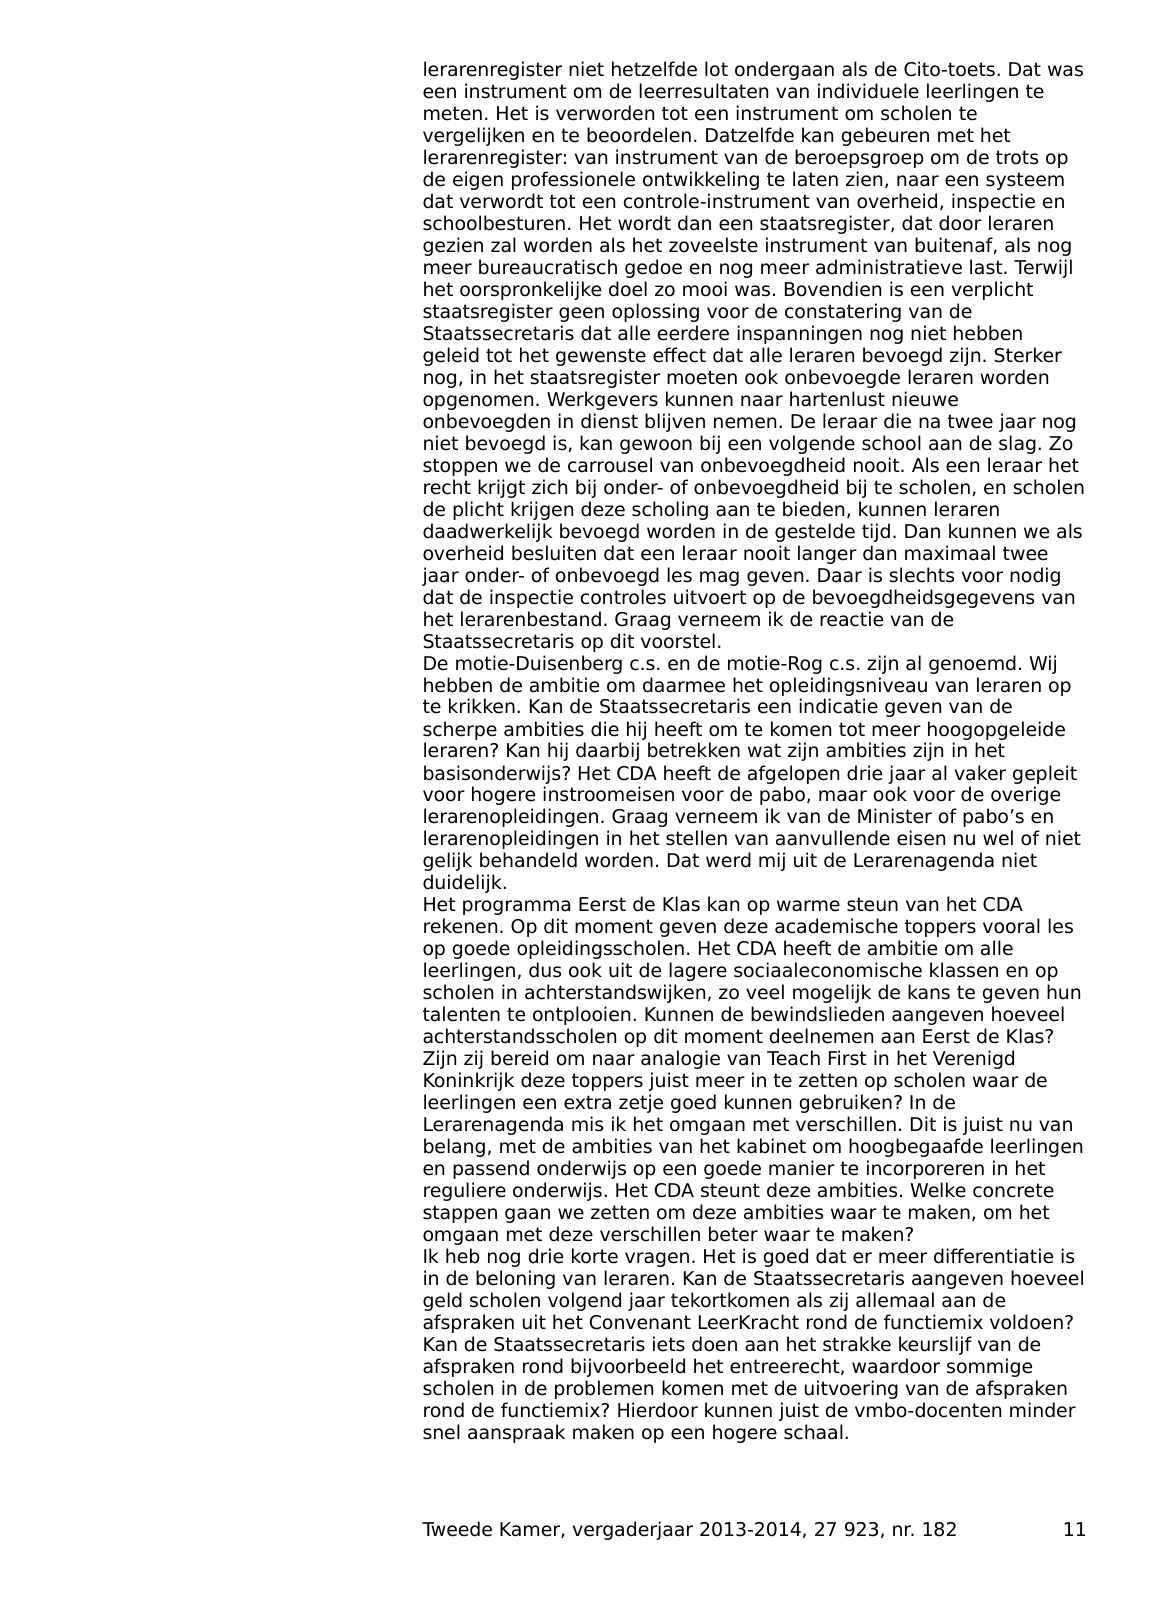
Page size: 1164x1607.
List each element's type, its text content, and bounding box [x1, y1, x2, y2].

text Ik heb nog drie korte vragen. Het is goed dat er meer differentiatie is in de beloning van leraren. Kan de Staatssecretaris aangeven hoeveel geld scholen volgend jaar tekortkomen als zij allemaal aan de afspraken uit het Convenant LeerKracht rond de functiemix voldoen? [422, 1246, 1087, 1334]
text De motie-Duisenberg c.s. en de motie-Rog c.s. zijn al genoemd. Wij hebben de ambitie om daarmee het opleidingsniveau van leraren op te krikken. Kan de Staatssecretaris een indicatie geven van de scherpe ambities die hij heeft om te komen tot meer hoogopgeleide leraren? Kan hij daarbij betrekken wat zijn ambities zijn in het basisonderwijs? Het CDA heeft de afgelopen drie jaar al vaker gepleit voor hogere instroomeisen voor de pabo, maar ook voor de overige lerarenopleidingen. Graag verneem ik van de Minister of pabo’s en lerarenopleidingen in het stellen van aanvullende eisen nu wel of niet gelijk behandeld worden. Dat werd mij uit de Lerarenagenda niet duidelijk. [422, 652, 1087, 894]
text Het programma Eerst de Klas kan op warme steun van het CDA rekenen. Op dit moment geven deze academische toppers vooral les op goede opleidingsscholen. Het CDA heeft de ambitie om alle leerlingen, dus ook uit de lagere sociaaleconomische klassen en op scholen in achterstandswijken, zo veel mogelijk de kans te geven hun talenten te ontplooien. Kunnen de bewindslieden aangeven hoeveel achterstandsscholen op dit moment deelnemen aan Eerst de Klas? Zijn zij bereid om naar analogie van Teach First in het Verenigd Koninkrijk deze toppers juist meer in te zetten op scholen waar de leerlingen een extra zetje goed kunnen gebruiken? In de Lerarenagenda mis ik het omgaan met verschillen. Dit is juist nu van belang, met de ambities van het kabinet om hoogbegaafde leerlingen en passend onderwijs op een goede manier te incorporeren in het reguliere onderwijs. Het CDA steunt deze ambities. Welke concrete stappen gaan we zetten om deze ambities waar te maken, om het omgaan met deze verschillen beter waar te maken? [422, 894, 1087, 1246]
text Kan de Staatssecretaris iets doen aan het strakke keurslijf van de afspraken rond bijvoorbeeld het entreerecht, waardoor sommige scholen in de problemen komen met de uitvoering van de afspraken rond de functiemix? Hierdoor kunnen juist de vmbo-docenten minder snel aanspraak maken op een hogere schaal. [422, 1334, 1087, 1444]
text lerarenregister niet hetzelfde lot ondergaan als de Cito-toets. Dat was een instrument om de leerresultaten van individuele leerlingen te meten. Het is verworden tot een instrument om scholen te vergelijken en te beoordelen. Datzelfde kan gebeuren met het lerarenregister: van instrument van de beroepsgroep om de trots op de eigen professionele ontwikkeling te laten zien, naar een systeem dat verwordt tot een controle-instrument van overheid, inspectie en schoolbesturen. Het wordt dan een staatsregister, dat door leraren gezien zal worden als het zoveelste instrument van buitenaf, als nog meer bureaucratisch gedoe en nog meer administratieve last. Terwijl het oorspronkelijke doel zo mooi was. Bovendien is een verplicht staatsregister geen oplossing voor de constatering van de Staatssecretaris dat alle eerdere inspanningen nog niet hebben geleid tot het gewenste effect dat alle leraren bevoegd zijn. Sterker nog, in het staatsregister moeten ook onbevoegde leraren worden opgenomen. Werkgevers kunnen naar hartenlust nieuwe onbevoegden in dienst blijven nemen. De leraar die na twee jaar nog niet bevoegd is, kan gewoon bij een volgende school aan de slag. Zo stoppen we de carrousel van onbevoegdheid nooit. Als een leraar het recht krijgt zich bij onder- of onbevoegdheid bij te scholen, en scholen de plicht krijgen deze scholing aan te bieden, kunnen leraren daadwerkelijk bevoegd worden in de gestelde tijd. Dan kunnen we als overheid besluiten dat een leraar nooit langer dan maximaal twee jaar onder- of onbevoegd les mag geven. Daar is slechts voor nodig dat de inspectie controles uitvoert op de bevoegdheidsgegevens van het lerarenbestand. Graag verneem ik de reactie van de Staatssecretaris op dit voorstel. [422, 59, 1087, 652]
